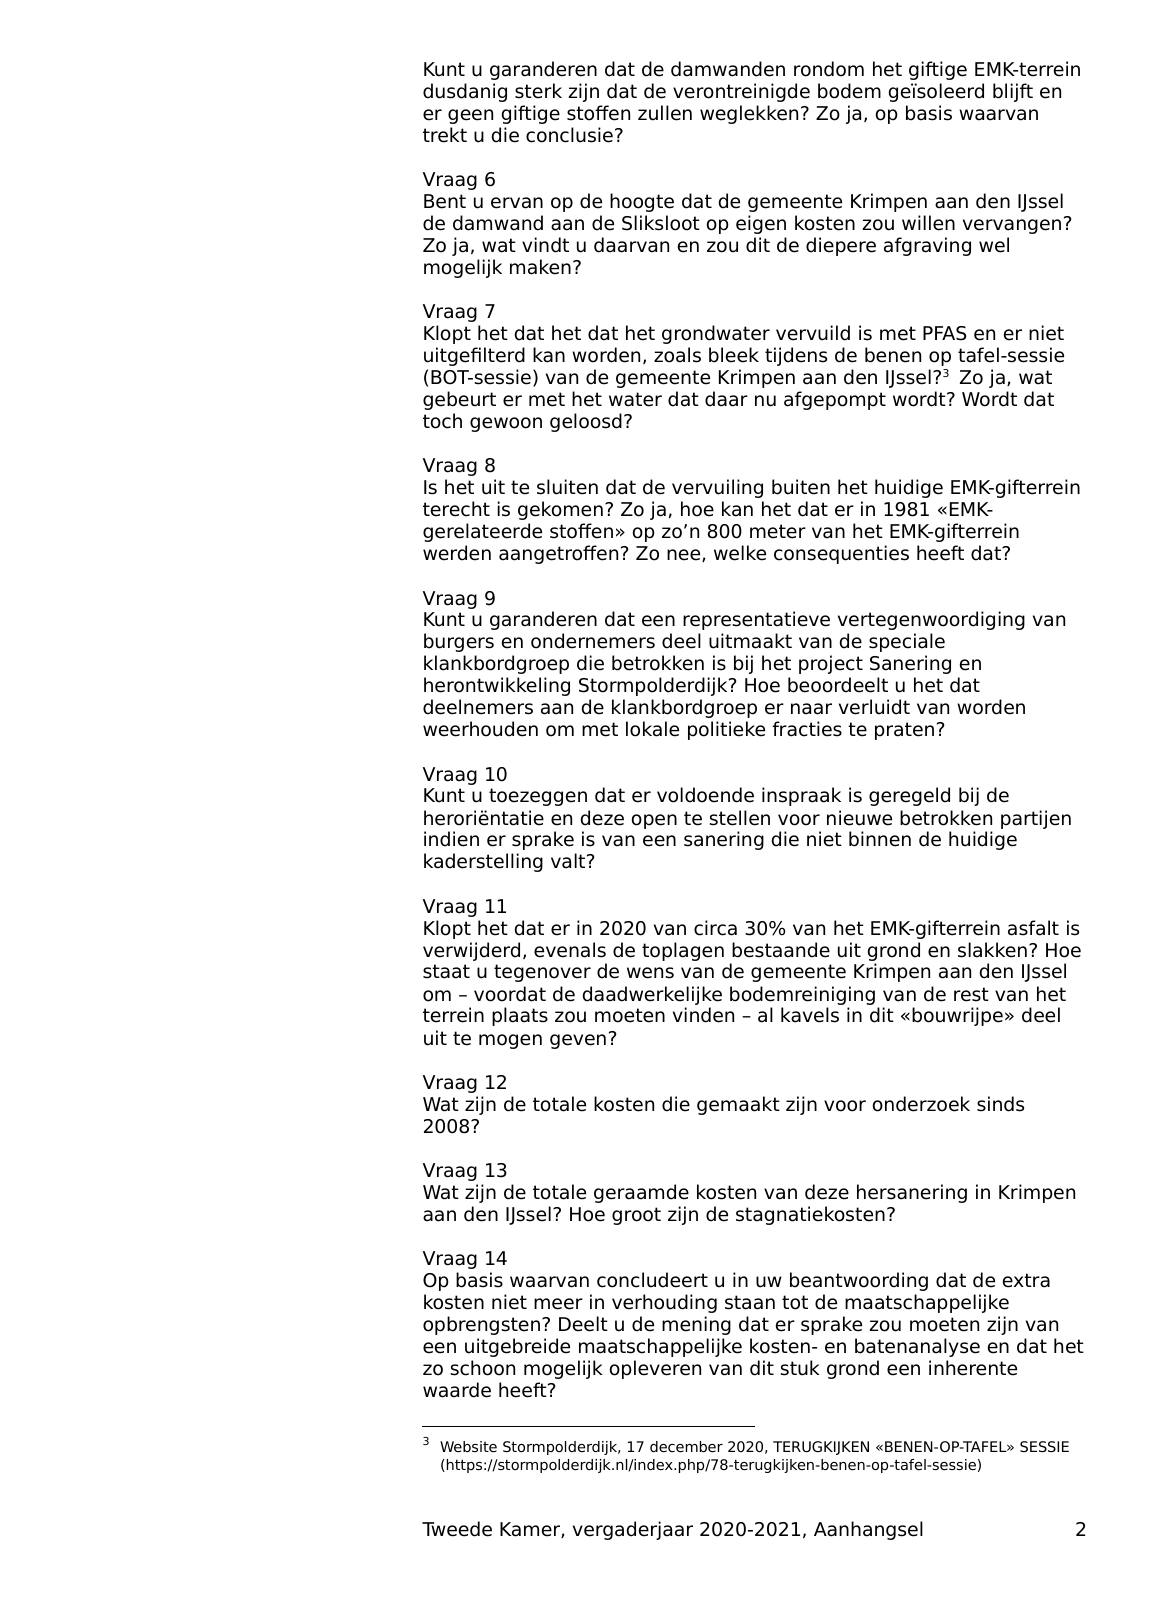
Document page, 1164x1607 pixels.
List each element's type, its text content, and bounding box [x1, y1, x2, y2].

text Klopt het dat het dat het grondwater vervuild is met PFAS en er niet uitgefilterd kan worden, zoals bleek tijdens de benen op tafel-sessie (BOT-sessie) van de gemeente Krimpen aan den IJssel? Zo ja, wat gebeurt er met het water dat daar nu afgepompt wordt? Wordt dat toch gewoon geloosd? [422, 323, 1087, 433]
text Kunt u toezeggen dat er voldoende inspraak is geregeld bij de heroriëntatie en deze open te stellen voor nieuwe betrokken partijen indien er sprake is van een sanering die niet binnen de huidige kaderstelling valt? [422, 785, 1087, 873]
text Wat zijn de totale geraamde kosten van deze hersanering in Krimpen aan den IJssel? Hoe groot zijn de stagnatiekosten? [422, 1182, 1087, 1226]
text Vraag 14 [422, 1248, 1087, 1270]
text Wat zijn de totale kosten die gemaakt zijn voor onderzoek sinds 2008? [422, 1093, 1087, 1137]
text Vraag 10 [422, 763, 1087, 785]
text Op basis waarvan concludeert u in uw beantwoording dat de extra kosten niet meer in verhouding staan tot de maatschappelijke opbrengsten? Deelt u de mening dat er sprake zou moeten zijn van een uitgebreide maatschappelijke kosten- en batenanalyse en dat het zo schoon mogelijk opleveren van dit stuk grond een inherente waarde heeft? [422, 1270, 1087, 1402]
text Vraag 7 [422, 301, 1087, 323]
text Vraag 12 [422, 1072, 1087, 1093]
text Vraag 9 [422, 587, 1087, 609]
text Website Stormpolderdijk, 17 december 2020, TERUGKIJKEN «BENEN-OP-TAFEL» SESSIE (https://stormpolderdijk.nl/index.php/78-terugkijken-benen-op-tafel-sessie) [422, 1435, 1087, 1474]
text Kunt u garanderen dat de damwanden rondom het giftige EMK-terrein dusdanig sterk zijn dat de verontreinigde bodem geïsoleerd blijft en er geen giftige stoffen zullen weglekken? Zo ja, op basis waarvan trekt u die conclusie? [422, 59, 1087, 147]
text Vraag 8 [422, 455, 1087, 477]
text Vraag 11 [422, 896, 1087, 917]
text Klopt het dat er in 2020 van circa 30% van het EMK-gifterrein asfalt is verwijderd, evenals de toplagen bestaande uit grond en slakken? Hoe staat u tegenover de wens van de gemeente Krimpen aan den IJssel om – voordat de daadwerkelijke bodemreiniging van de rest van het terrein plaats zou moeten vinden – al kavels in dit «bouwrijpe» deel uit te mogen geven? [422, 917, 1087, 1049]
text Vraag 6 [422, 169, 1087, 191]
text Is het uit te sluiten dat de vervuiling buiten het huidige EMK-gifterrein terecht is gekomen? Zo ja, hoe kan het dat er in 1981 «EMK-gerelateerde stoffen» op zo’n 800 meter van het EMK-gifterrein werden aangetroffen? Zo nee, welke consequenties heeft dat? [422, 477, 1087, 565]
text Kunt u garanderen dat een representatieve vertegenwoordiging van burgers en ondernemers deel uitmaakt van de speciale klankbordgroep die betrokken is bij het project Sanering en herontwikkeling Stormpolderdijk? Hoe beoordeelt u het dat deelnemers aan de klankbordgroep er naar verluidt van worden weerhouden om met lokale politieke fracties te praten? [422, 609, 1087, 741]
text Vraag 13 [422, 1160, 1087, 1182]
text Bent u ervan op de hoogte dat de gemeente Krimpen aan den IJssel de damwand aan de Sliksloot op eigen kosten zou willen vervangen? Zo ja, wat vindt u daarvan en zou dit de diepere afgraving wel mogelijk maken? [422, 191, 1087, 279]
